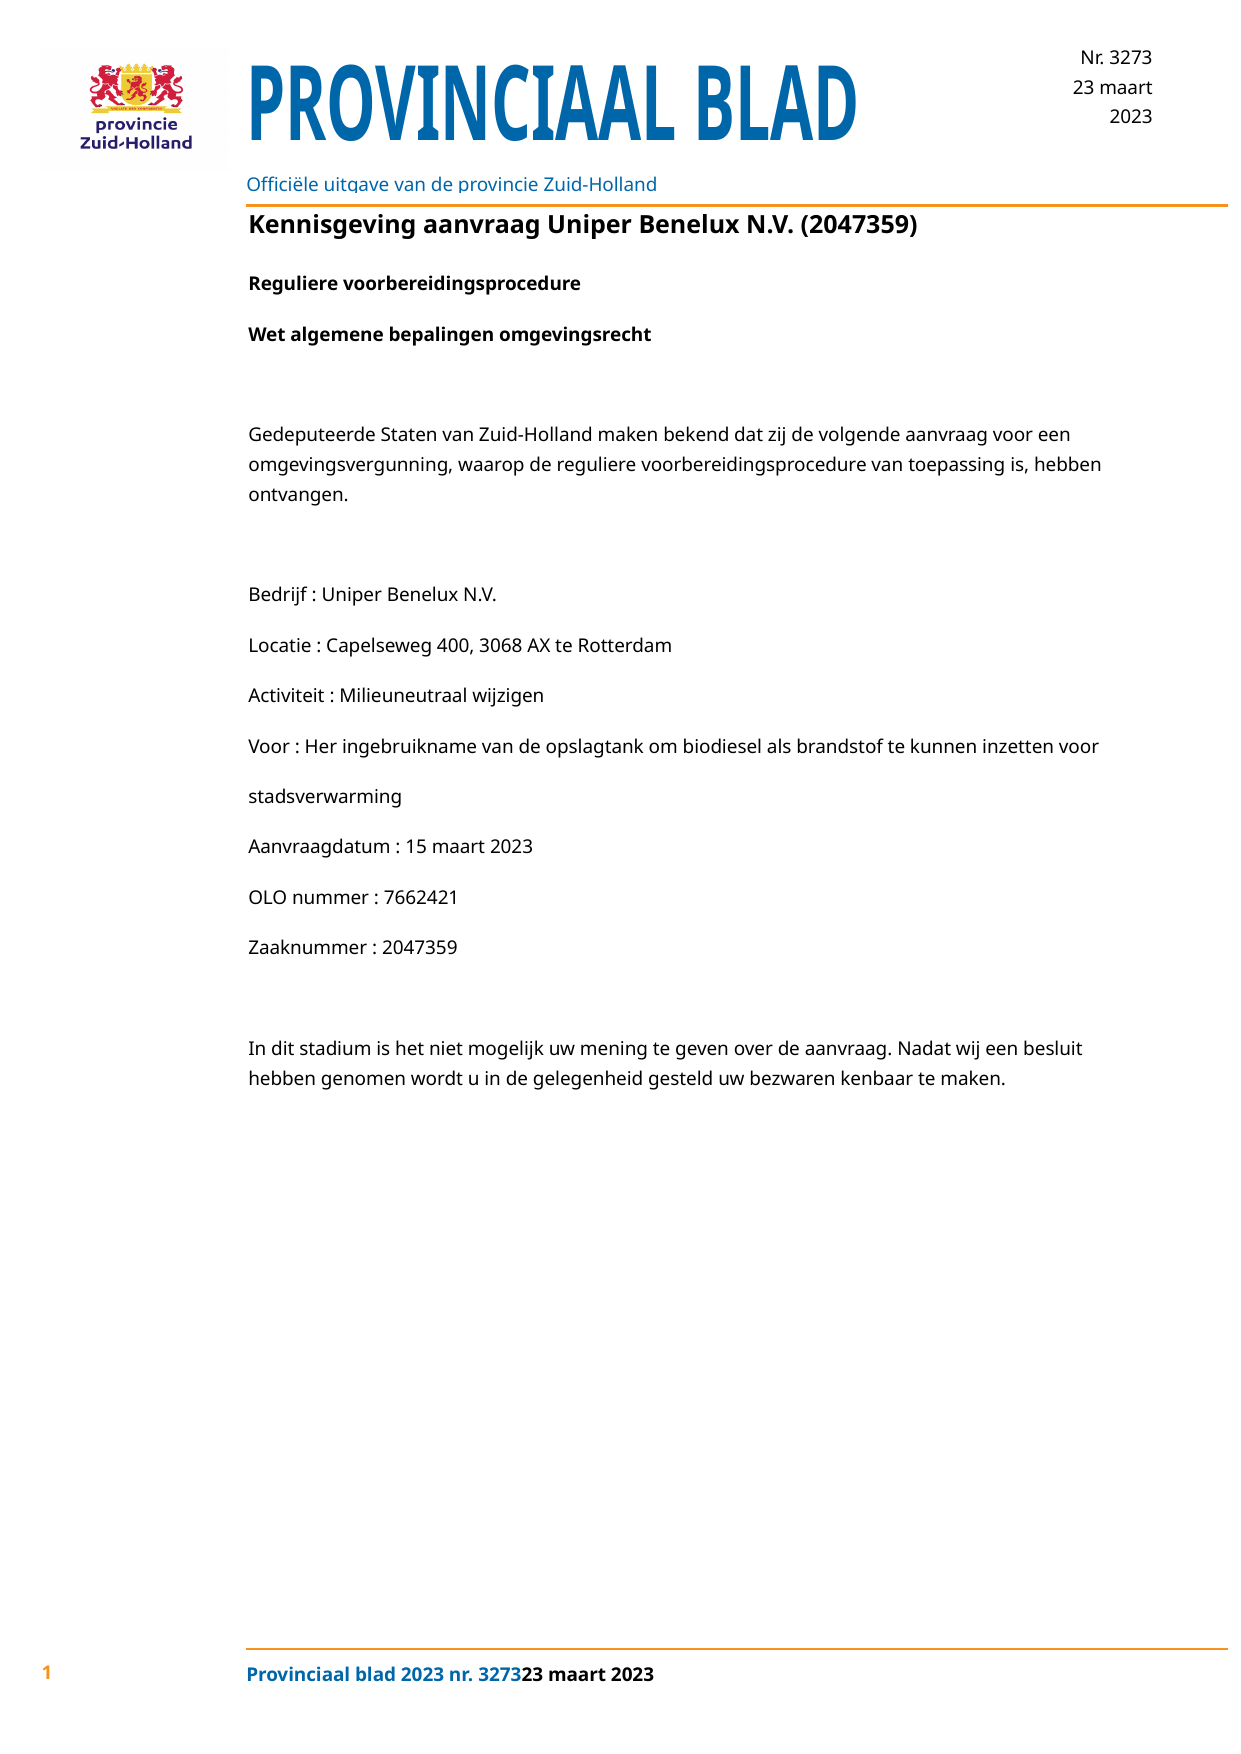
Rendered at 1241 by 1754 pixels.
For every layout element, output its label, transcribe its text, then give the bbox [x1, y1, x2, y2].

text Voor : Her ingebruikname van de opslagtank om biodiesel als brandstof te kunnen inzetten voor [248, 733, 1152, 758]
text Bedrijf : Uniper Benelux N.V. [248, 582, 1152, 607]
text stadsverwarming [248, 783, 1152, 809]
text Wet algemene bepalingen omgevingsrecht [248, 321, 1152, 346]
text In dit stadium is het niet mogelijk uw mening te geven over de aanvraag. Nadat wij een besluit hebben genomen wordt u in de gelegenheid gesteld uw bezwaren kenbaar te maken. [248, 1035, 1152, 1091]
text Reguliere voorbereidingsprocedure [248, 270, 1152, 296]
text Activiteit : Milieuneutraal wijzigen [248, 682, 1152, 708]
text OLO nummer : 7662421 [248, 884, 1152, 910]
text Aanvraagdatum : 15 maart 2023 [248, 834, 1152, 859]
text Zaaknummer : 2047359 [248, 934, 1152, 960]
text Kennisgeving aanvraag Uniper Benelux N.V. (2047359) [248, 207, 1152, 241]
text Locatie : Capelseweg 400, 3068 AX te Rotterdam [248, 632, 1152, 658]
text Gedeputeerde Staten van Zuid-Holland maken bekend dat zij de volgende aanvraag voor een omgevingsvergunning, waarop de reguliere voorbereidingsprocedure van toepassing is, hebben ontvangen. [248, 422, 1152, 506]
picture [41, 47, 231, 172]
